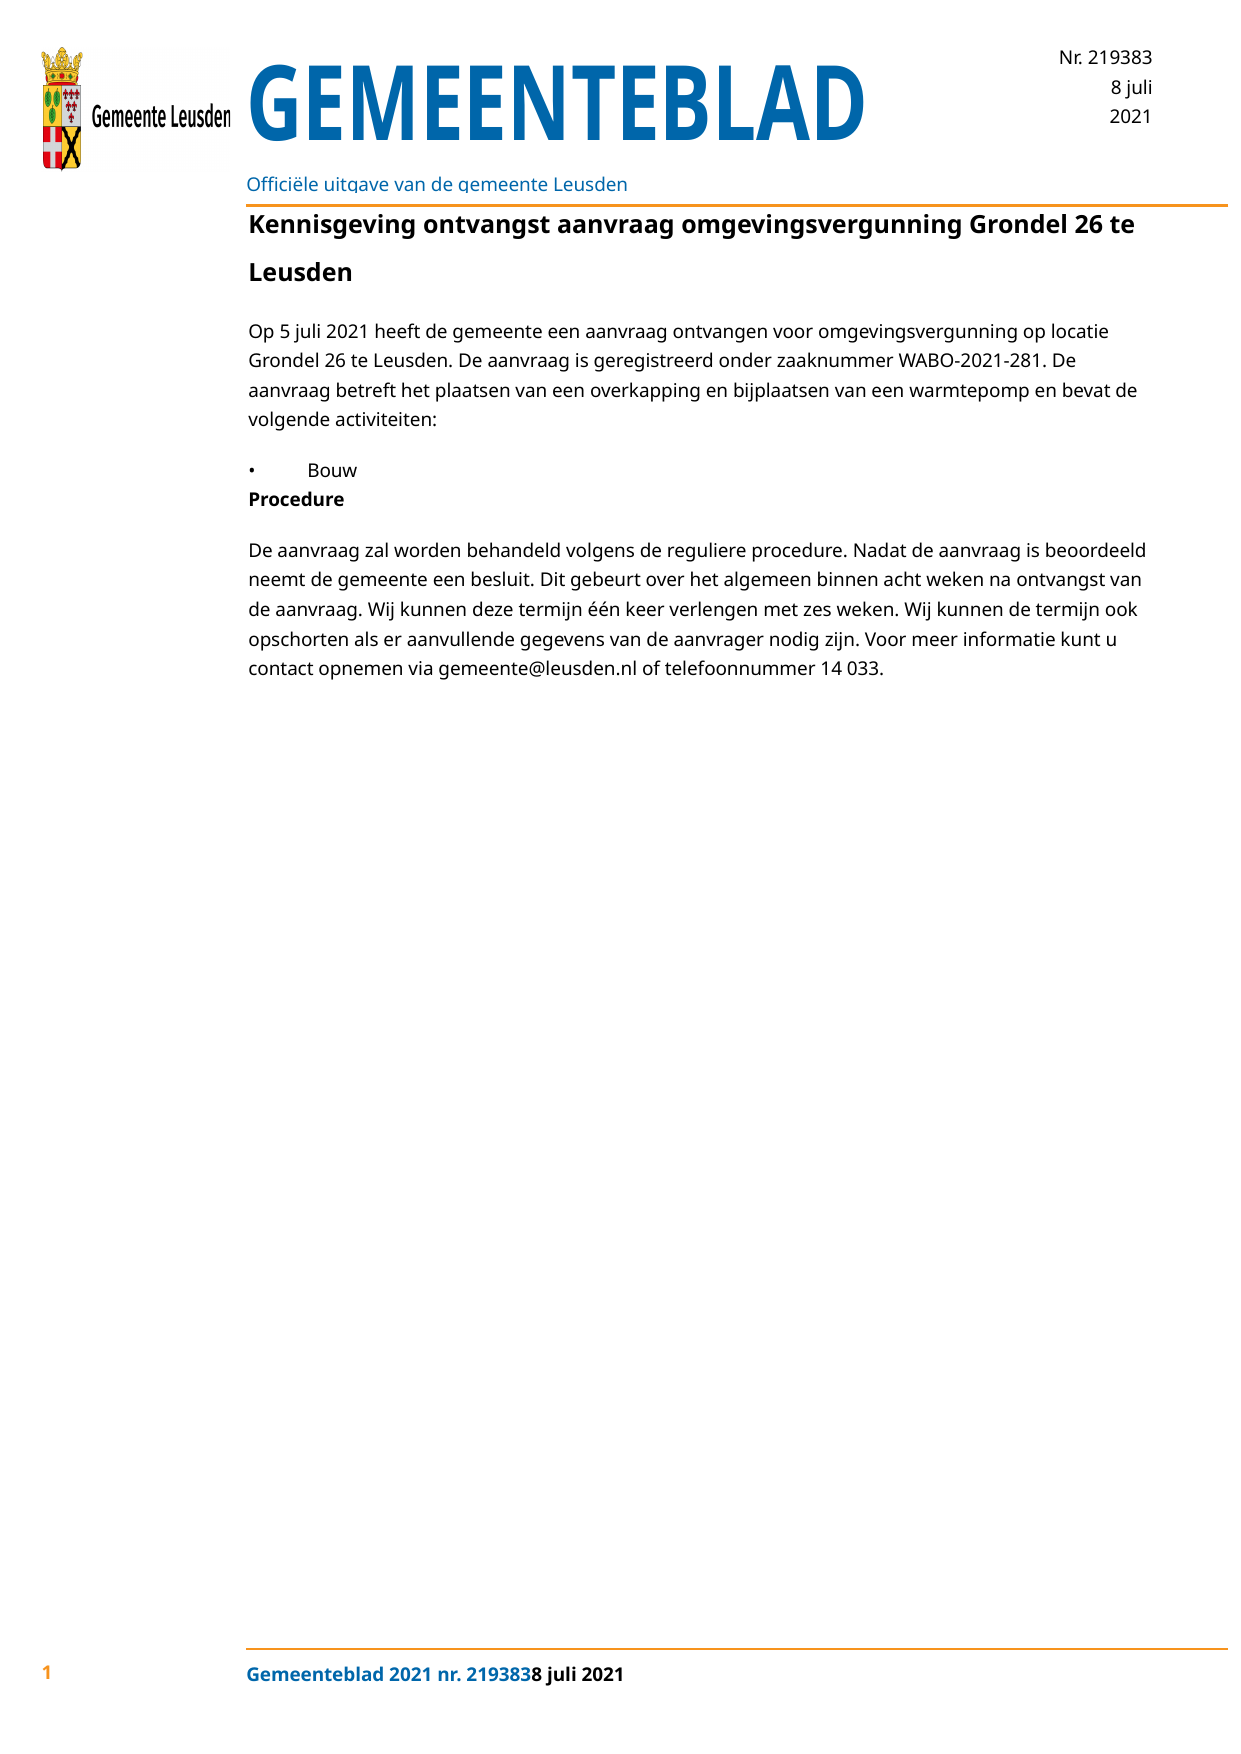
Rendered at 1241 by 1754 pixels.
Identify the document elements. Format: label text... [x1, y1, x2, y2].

list Bouw [248, 457, 1152, 483]
text Op 5 juli 2021 heeft de gemeente een aanvraag ontvangen voor omgevingsvergunning op locatie Grondel 26 te Leusden. De aanvraag is geregistreerd onder zaaknummer WABO-2021-281. De aanvraag betreft het plaatsen van een overkapping en bijplaatsen van een warmtepomp en bevat de volgende activiteiten: [248, 318, 1152, 432]
picture [41, 47, 231, 172]
text Kennisgeving ontvangst aanvraag omgevingsvergunning Grondel 26 te Leusden [248, 207, 1152, 288]
text De aanvraag zal worden behandeld volgens de reguliere procedure. Nadat de aanvraag is beoordeeld neemt de gemeente een besluit. Dit gebeurt over het algemeen binnen acht weken na ontvangst van de aanvraag. Wij kunnen deze termijn één keer verlengen met zes weken. Wij kunnen de termijn ook opschorten als er aanvullende gegevens van de aanvrager nodig zijn. Voor meer informatie kunt u contact opnemen via gemeente@leusden.nl of telefoonnummer 14 033. [248, 537, 1152, 681]
text Procedure [248, 487, 1152, 512]
